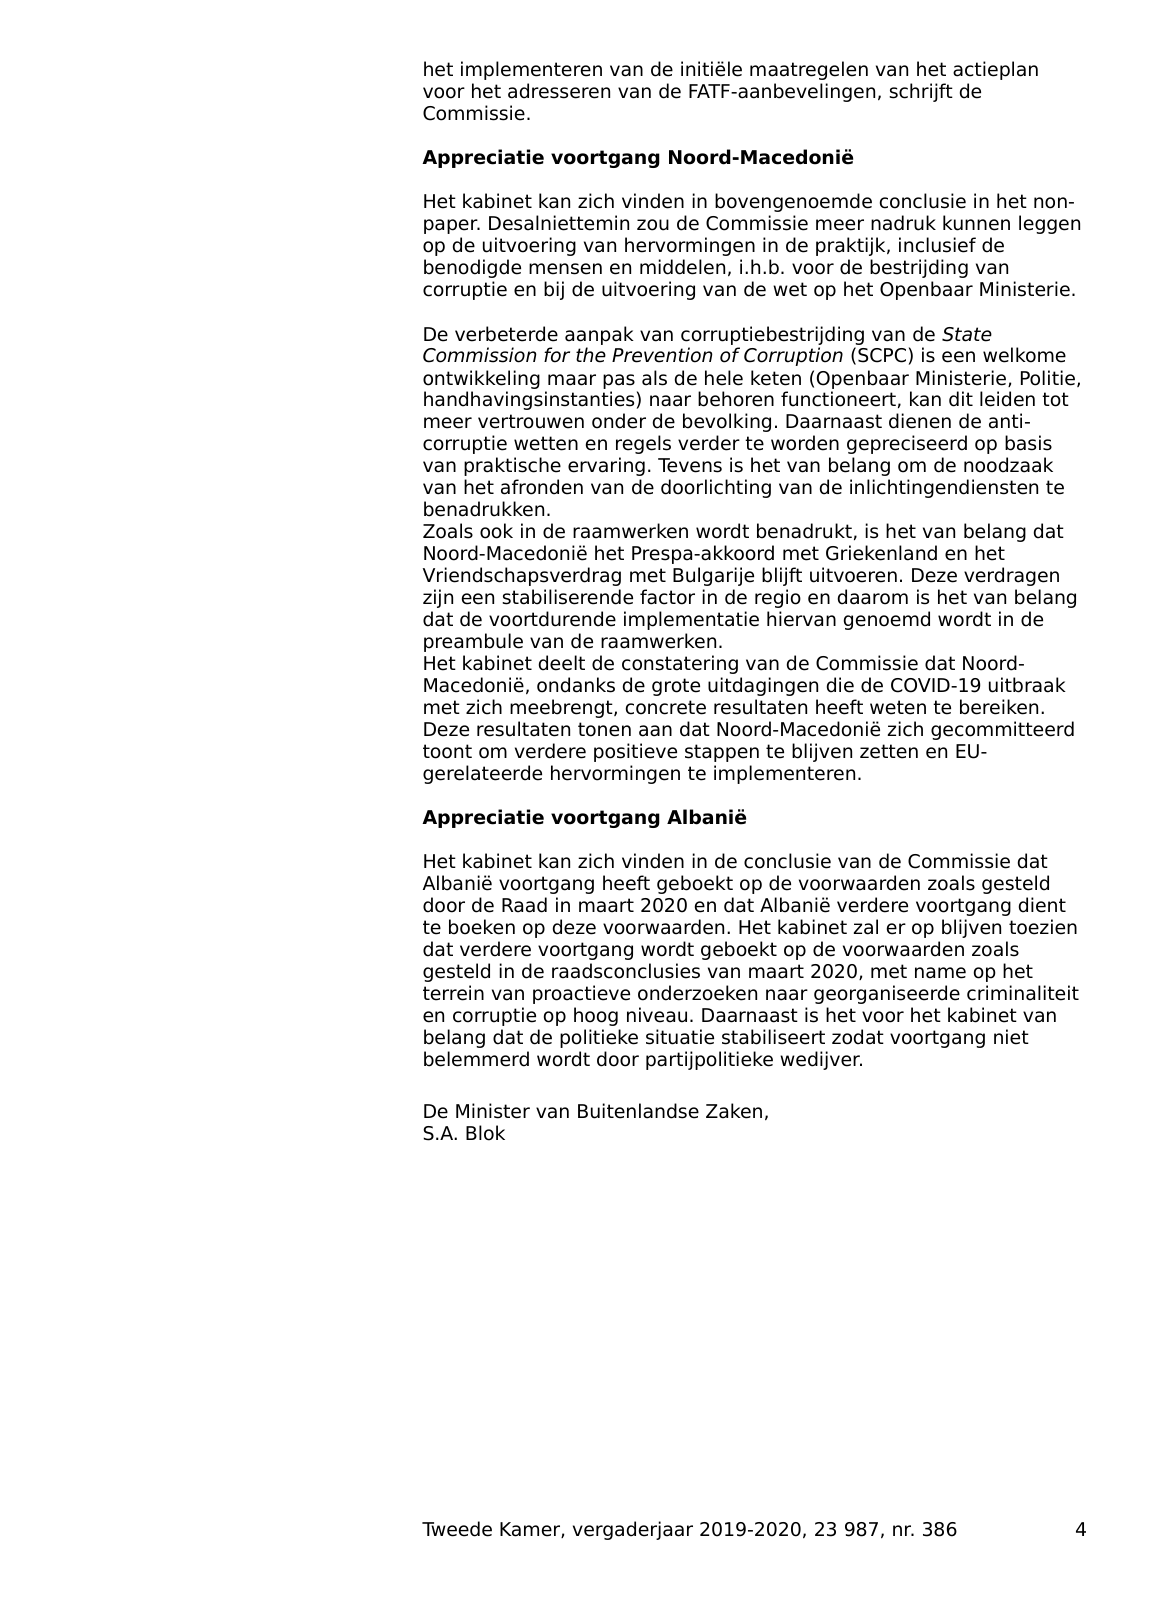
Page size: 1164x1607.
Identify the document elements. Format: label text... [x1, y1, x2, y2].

subtitle Appreciatie voortgang Albanië [422, 807, 1087, 829]
text Het kabinet kan zich vinden in de conclusie van de Commissie dat Albanië voortgang heeft geboekt op de voorwaarden zoals gesteld door de Raad in maart 2020 en dat Albanië verdere voortgang dient te boeken op deze voorwaarden. Het kabinet zal er op blijven toezien dat verdere voortgang wordt geboekt op de voorwaarden zoals gesteld in de raadsconclusies van maart 2020, met name op het terrein van proactieve onderzoeken naar georganiseerde criminaliteit en corruptie op hoog niveau. Daarnaast is het voor het kabinet van belang dat de politieke situatie stabiliseert zodat voortgang niet belemmerd wordt door partijpolitieke wedijver. [422, 851, 1087, 1071]
text Het kabinet deelt de constatering van de Commissie dat Noord-Macedonië, ondanks de grote uitdagingen die de COVID-19 uitbraak met zich meebrengt, concrete resultaten heeft weten te bereiken. Deze resultaten tonen aan dat Noord-Macedonië zich gecommitteerd toont om verdere positieve stappen te blijven zetten en EU-gerelateerde hervormingen te implementeren. [422, 653, 1087, 785]
text Zoals ook in de raamwerken wordt benadrukt, is het van belang dat Noord-Macedonië het Prespa-akkoord met Griekenland en het Vriendschapsverdrag met Bulgarije blijft uitvoeren. Deze verdragen zijn een stabiliserende factor in de regio en daarom is het van belang dat de voortdurende implementatie hiervan genoemd wordt in de preambule van de raamwerken. [422, 521, 1087, 653]
text De Minister van Buitenlandse Zaken, S.A. Blok [422, 1101, 1087, 1145]
text Het kabinet kan zich vinden in bovengenoemde conclusie in het non-paper. Desalniettemin zou de Commissie meer nadruk kunnen leggen op de uitvoering van hervormingen in de praktijk, inclusief de benodigde mensen en middelen, i.h.b. voor de bestrijding van corruptie en bij de uitvoering van de wet op het Openbaar Ministerie. [422, 191, 1087, 301]
text het implementeren van de initiële maatregelen van het actieplan voor het adresseren van de FATF-aanbevelingen, schrijft de Commissie. [422, 59, 1087, 125]
subtitle Appreciatie voortgang Noord-Macedonië [422, 147, 1087, 169]
text De verbeterde aanpak van corruptiebestrijding van de State Commission for the Prevention of Corruption (SCPC) is een welkome ontwikkeling maar pas als de hele keten (Openbaar Ministerie, Politie, handhavingsinstanties) naar behoren functioneert, kan dit leiden tot meer vertrouwen onder de bevolking. Daarnaast dienen de anti-corruptie wetten en regels verder te worden gepreciseerd op basis van praktische ervaring. Tevens is het van belang om de noodzaak van het afronden van de doorlichting van de inlichtingendiensten te benadrukken. [422, 323, 1087, 521]
